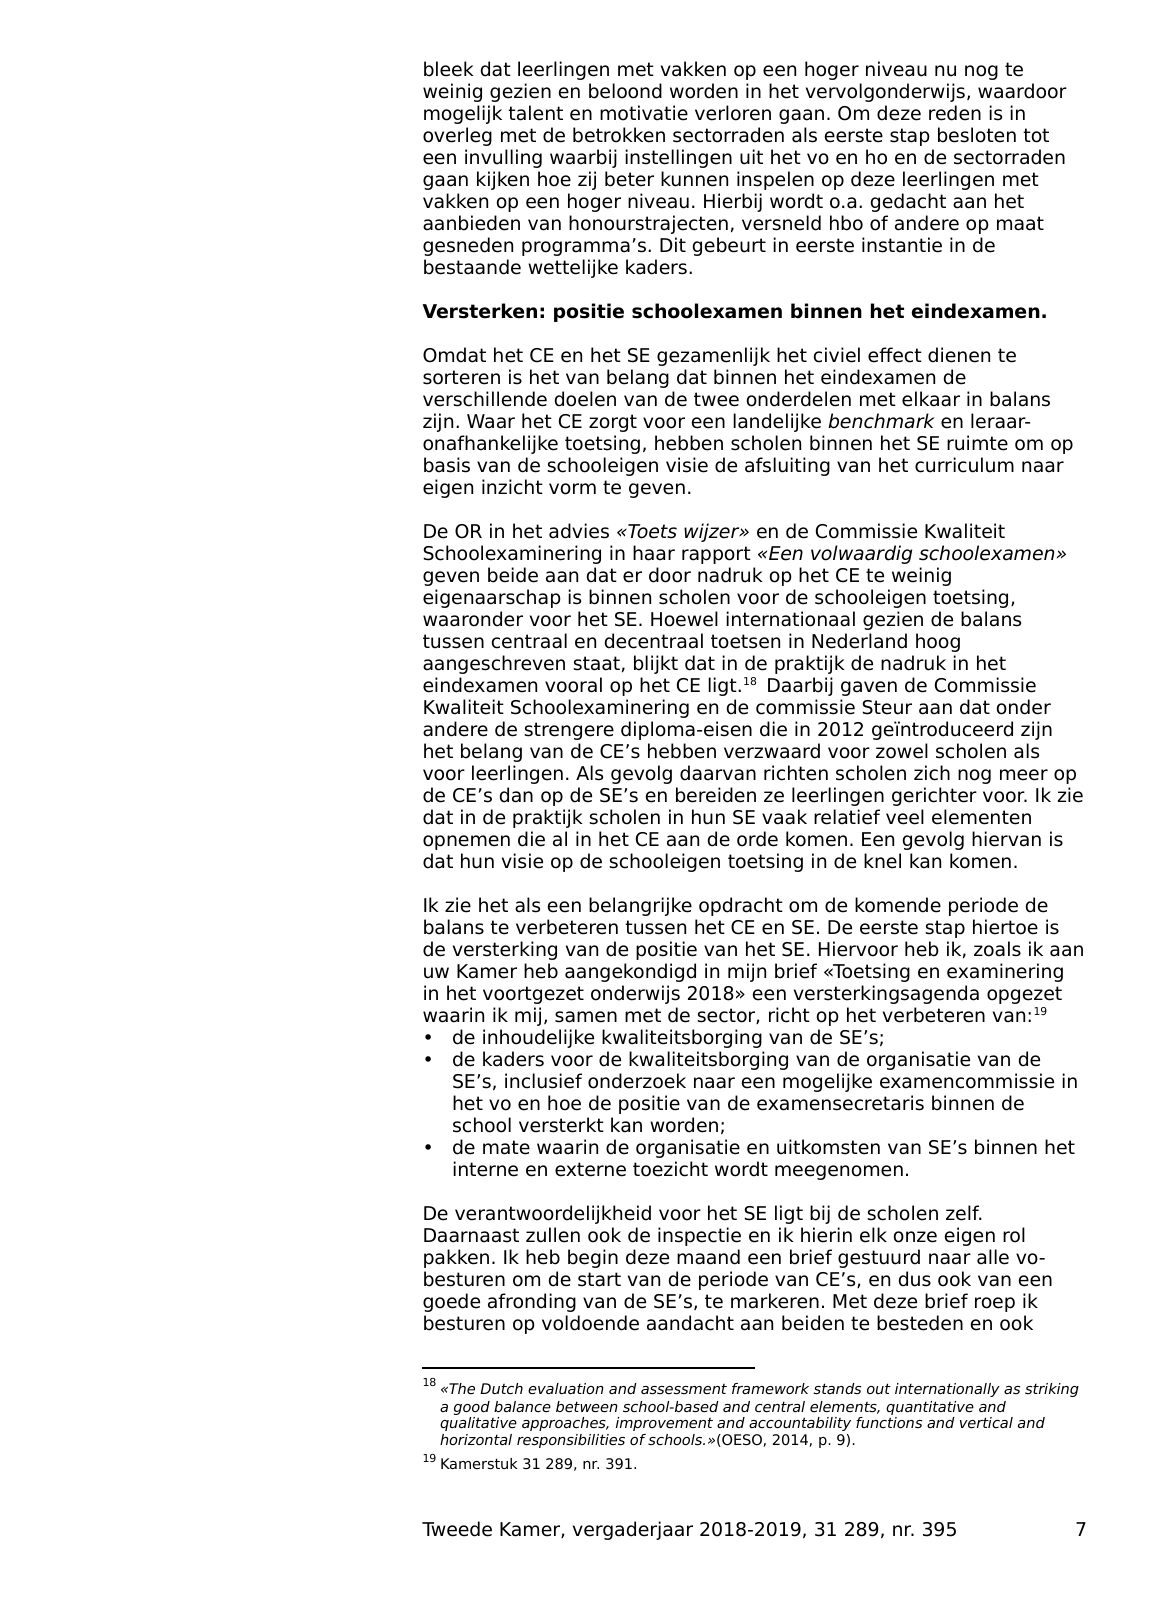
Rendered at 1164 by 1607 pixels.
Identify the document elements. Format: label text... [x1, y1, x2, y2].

text «The Dutch evaluation and assessment framework stands out internationally as striking a good balance between school-based and central elements, quantitative and qualitative approaches, improvement and accountability functions and vertical and horizontal responsibilities of schools.»(OESO, 2014, p. 9). [422, 1377, 1087, 1449]
text Kamerstuk 31 289, nr. 391. [422, 1452, 1087, 1474]
text De OR in het advies «Toets wijzer» en de Commissie Kwaliteit Schoolexaminering in haar rapport «Een volwaardig schoolexamen» geven beide aan dat er door nadruk op het CE te weinig eigenaarschap is binnen scholen voor de schooleigen toetsing, waaronder voor het SE. Hoewel internationaal gezien de balans tussen centraal en decentraal toetsen in Nederland hoog aangeschreven staat, blijkt dat in de praktijk de nadruk in het eindexamen vooral op het CE ligt. Daarbij gaven de Commissie Kwaliteit Schoolexaminering en de commissie Steur aan dat onder andere de strengere diploma-eisen die in 2012 geïntroduceerd zijn het belang van de CE’s hebben verzwaard voor zowel scholen als voor leerlingen. Als gevolg daarvan richten scholen zich nog meer op de CE’s dan op de SE’s en bereiden ze leerlingen gerichter voor. Ik zie dat in de praktijk scholen in hun SE vaak relatief veel elementen opnemen die al in het CE aan de orde komen. Een gevolg hiervan is dat hun visie op de schooleigen toetsing in de knel kan komen. [422, 521, 1087, 873]
text Omdat het CE en het SE gezamenlijk het civiel effect dienen te sorteren is het van belang dat binnen het eindexamen de verschillende doelen van de twee onderdelen met elkaar in balans zijn. Waar het CE zorgt voor een landelijke benchmark en leraar-onafhankelijke toetsing, hebben scholen binnen het SE ruimte om op basis van de schooleigen visie de afsluiting van het curriculum naar eigen inzicht vorm te geven. [422, 345, 1087, 499]
text Ik zie het als een belangrijke opdracht om de komende periode de balans te verbeteren tussen het CE en SE. De eerste stap hiertoe is de versterking van de positie van het SE. Hiervoor heb ik, zoals ik aan uw Kamer heb aangekondigd in mijn brief «Toetsing en examinering in het voortgezet onderwijs 2018» een versterkingsagenda opgezet waarin ik mij, samen met de sector, richt op het verbeteren van: [422, 895, 1087, 1027]
text De verantwoordelijkheid voor het SE ligt bij de scholen zelf. Daarnaast zullen ook de inspectie en ik hierin elk onze eigen rol pakken. Ik heb begin deze maand een brief gestuurd naar alle vo-besturen om de start van de periode van CE’s, en dus ook van een goede afronding van de SE’s, te markeren. Met deze brief roep ik besturen op voldoende aandacht aan beiden te besteden en ook [422, 1203, 1087, 1335]
text • de kaders voor de kwaliteitsborging van de organisatie van de SE’s, inclusief onderzoek naar een mogelijke examencommissie in het vo en hoe de positie van de examensecretaris binnen de school versterkt kan worden; [422, 1049, 1087, 1137]
subtitle Versterken: positie schoolexamen binnen het eindexamen. [422, 301, 1087, 323]
text bleek dat leerlingen met vakken op een hoger niveau nu nog te weinig gezien en beloond worden in het vervolgonderwijs, waardoor mogelijk talent en motivatie verloren gaan. Om deze reden is in overleg met de betrokken sectorraden als eerste stap besloten tot een invulling waarbij instellingen uit het vo en ho en de sectorraden gaan kijken hoe zij beter kunnen inspelen op deze leerlingen met vakken op een hoger niveau. Hierbij wordt o.a. gedacht aan het aanbieden van honourstrajecten, versneld hbo of andere op maat gesneden programma’s. Dit gebeurt in eerste instantie in de bestaande wettelijke kaders. [422, 59, 1087, 279]
text • de inhoudelijke kwaliteitsborging van de SE’s; [422, 1027, 1087, 1049]
text • de mate waarin de organisatie en uitkomsten van SE’s binnen het interne en externe toezicht wordt meegenomen. [422, 1137, 1087, 1181]
